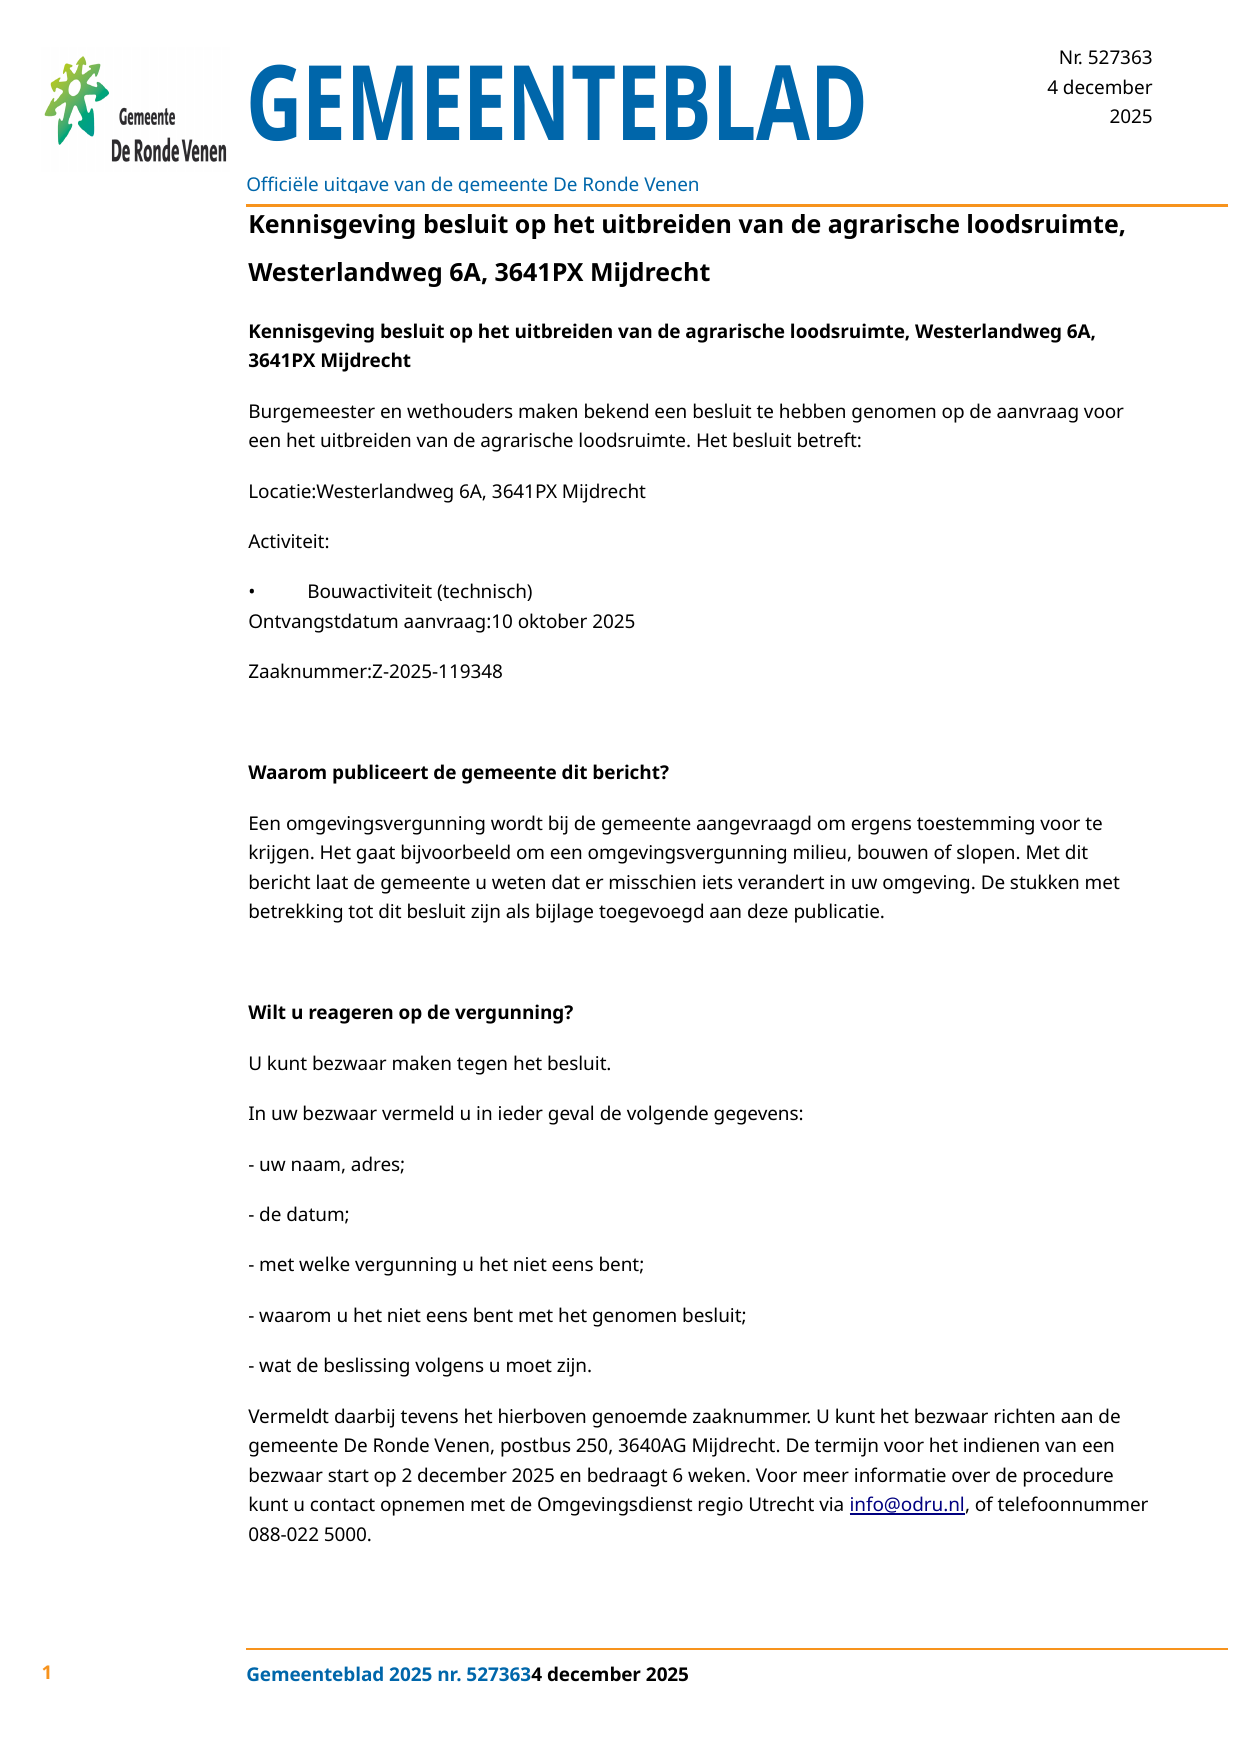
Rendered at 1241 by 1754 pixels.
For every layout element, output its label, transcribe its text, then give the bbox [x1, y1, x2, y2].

text Activiteit: [248, 528, 1152, 554]
list Bouwactiviteit (technisch) [248, 579, 1152, 604]
text Een omgevingsvergunning wordt bij de gemeente aangevraagd om ergens toestemming voor te krijgen. Het gaat bijvoorbeeld om een omgevingsvergunning milieu, bouwen of slopen. Met dit bericht laat de gemeente u weten dat er misschien iets verandert in uw omgeving. De stukken met betrekking tot dit besluit zijn als bijlage toegevoegd aan deze publicatie. [248, 810, 1152, 924]
text Wilt u reageren op de vergunning? [248, 999, 1152, 1025]
text - uw naam, adres; [248, 1151, 1152, 1177]
text Vermeldt daarbij tevens het hierboven genoemde zaaknummer. U kunt het bezwaar richten aan de gemeente De Ronde Venen, postbus 250, 3640AG Mijdrecht. De termijn voor het indienen van een bezwaar start op 2 december 2025 en bedraagt 6 weken. Voor meer informatie over de procedure kunt u contact opnemen met de Omgevingsdienst regio Utrecht via info@odru.nl, of telefoonnummer 088-022 5000. [248, 1403, 1152, 1547]
text Kennisgeving besluit op het uitbreiden van de agrarische loodsruimte, Westerlandweg 6A, 3641PX Mijdrecht [248, 318, 1152, 373]
text - de datum; [248, 1201, 1152, 1227]
text In uw bezwaar vermeld u in ieder geval de volgende gegevens: [248, 1100, 1152, 1126]
text Waarom publiceert de gemeente dit bericht? [248, 759, 1152, 785]
text Zaaknummer:Z-2025-119348 [248, 659, 1152, 684]
text Burgemeester en wethouders maken bekend een besluit te hebben genomen op de aanvraag voor een het uitbreiden van de agrarische loodsruimte. Het besluit betreft: [248, 398, 1152, 453]
text Kennisgeving besluit op het uitbreiden van de agrarische loodsruimte, Westerlandweg 6A, 3641PX Mijdrecht [248, 207, 1152, 288]
text - wat de beslissing volgens u moet zijn. [248, 1352, 1152, 1378]
picture [41, 47, 231, 172]
text - met welke vergunning u het niet eens bent; [248, 1252, 1152, 1277]
text U kunt bezwaar maken tegen het besluit. [248, 1050, 1152, 1076]
text Ontvangstdatum aanvraag:10 oktober 2025 [248, 608, 1152, 634]
text - waarom u het niet eens bent met het genomen besluit; [248, 1302, 1152, 1328]
text Locatie:Westerlandweg 6A, 3641PX Mijdrecht [248, 478, 1152, 504]
